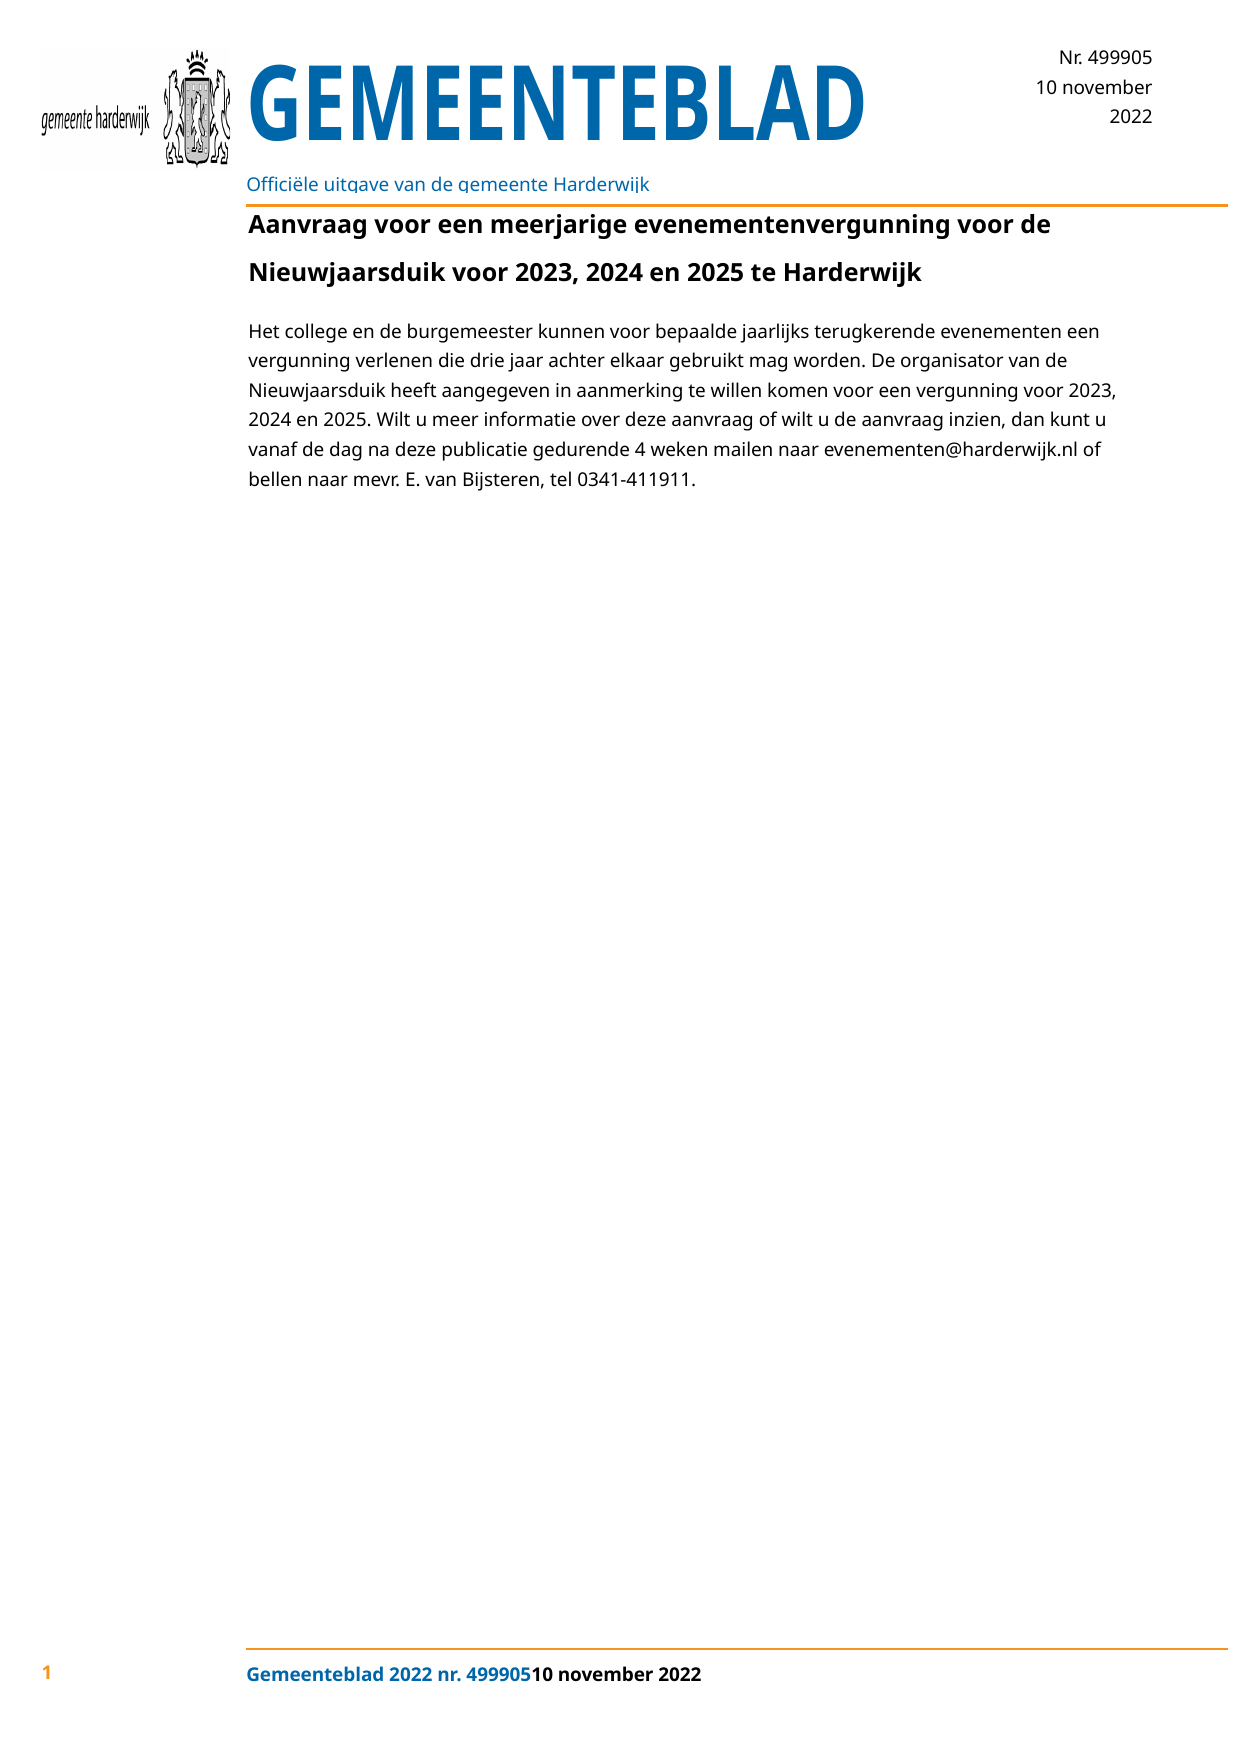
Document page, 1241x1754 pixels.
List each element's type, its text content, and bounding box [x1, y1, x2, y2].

picture [41, 47, 231, 172]
text Aanvraag voor een meerjarige evenementenvergunning voor de Nieuwjaarsduik voor 2023, 2024 en 2025 te Harderwijk [248, 207, 1152, 288]
text Het college en de burgemeester kunnen voor bepaalde jaarlijks terugkerende evenementen een vergunning verlenen die drie jaar achter elkaar gebruikt mag worden. De organisator van de Nieuwjaarsduik heeft aangegeven in aanmerking te willen komen voor een vergunning voor 2023, 2024 en 2025. Wilt u meer informatie over deze aanvraag of wilt u de aanvraag inzien, dan kunt u vanaf de dag na deze publicatie gedurende 4 weken mailen naar evenementen@harderwijk.nl of bellen naar mevr. E. van Bijsteren, tel 0341-411911. [248, 318, 1152, 492]
